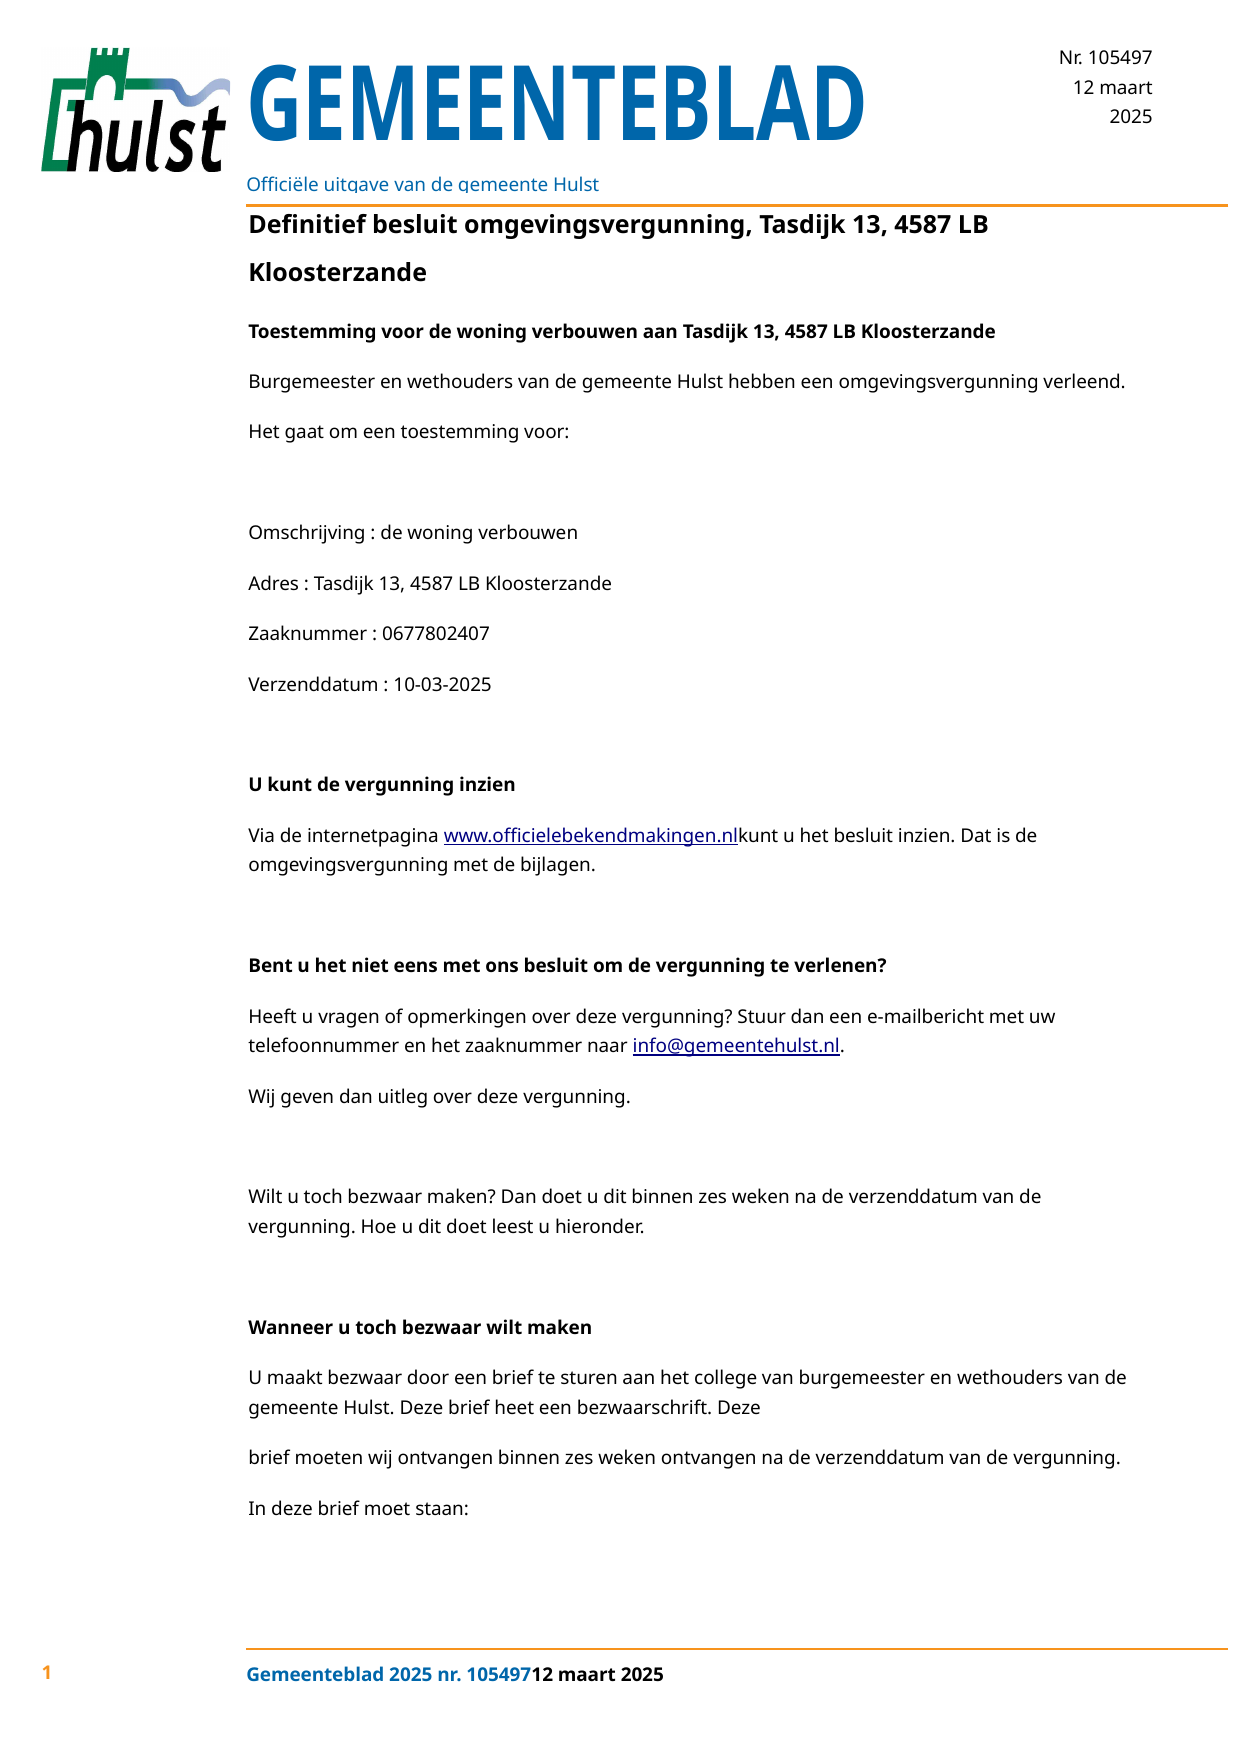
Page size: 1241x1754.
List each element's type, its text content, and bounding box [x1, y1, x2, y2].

text Omschrijving : de woning verbouwen [248, 519, 1152, 545]
text Verzenddatum : 10-03-2025 [248, 671, 1152, 697]
text Burgemeester en wethouders van de gemeente Hulst hebben een omgevingsvergunning verleend. [248, 368, 1152, 394]
text U kunt de vergunning inzien [248, 772, 1152, 797]
text Bent u het niet eens met ons besluit om de vergunning te verlenen? [248, 952, 1152, 978]
picture [41, 47, 231, 172]
text brief moeten wij ontvangen binnen zes weken ontvangen na de verzenddatum van de vergunning. [248, 1444, 1152, 1470]
text Adres : Tasdijk 13, 4587 LB Kloosterzande [248, 570, 1152, 596]
text Het gaat om een toestemming voor: [248, 419, 1152, 444]
text U maakt bezwaar door een brief te sturen aan het college van burgemeester en wethouders van de gemeente Hulst. Deze brief heet een bezwaarschrift. Deze [248, 1364, 1152, 1420]
text Definitief besluit omgevingsvergunning, Tasdijk 13, 4587 LB Kloosterzande [248, 207, 1152, 288]
text Wanneer u toch bezwaar wilt maken [248, 1314, 1152, 1340]
text Zaaknummer : 0677802407 [248, 620, 1152, 646]
text In deze brief moet staan: [248, 1495, 1152, 1521]
text Toestemming voor de woning verbouwen aan Tasdijk 13, 4587 LB Kloosterzande [248, 318, 1152, 344]
text Heeft u vragen of opmerkingen over deze vergunning? Stuur dan een e-mailbericht met uw telefoonnummer en het zaaknummer naar info@gemeentehulst.nl. [248, 1003, 1152, 1058]
text Wilt u toch bezwaar maken? Dan doet u dit binnen zes weken na de verzenddatum van de vergunning. Hoe u dit doet leest u hieronder. [248, 1184, 1152, 1239]
text Wij geven dan uitleg over deze vergunning. [248, 1083, 1152, 1109]
text Via de internetpagina www.officielebekendmakingen.nlkunt u het besluit inzien. Dat is de omgevingsvergunning met de bijlagen. [248, 822, 1152, 877]
